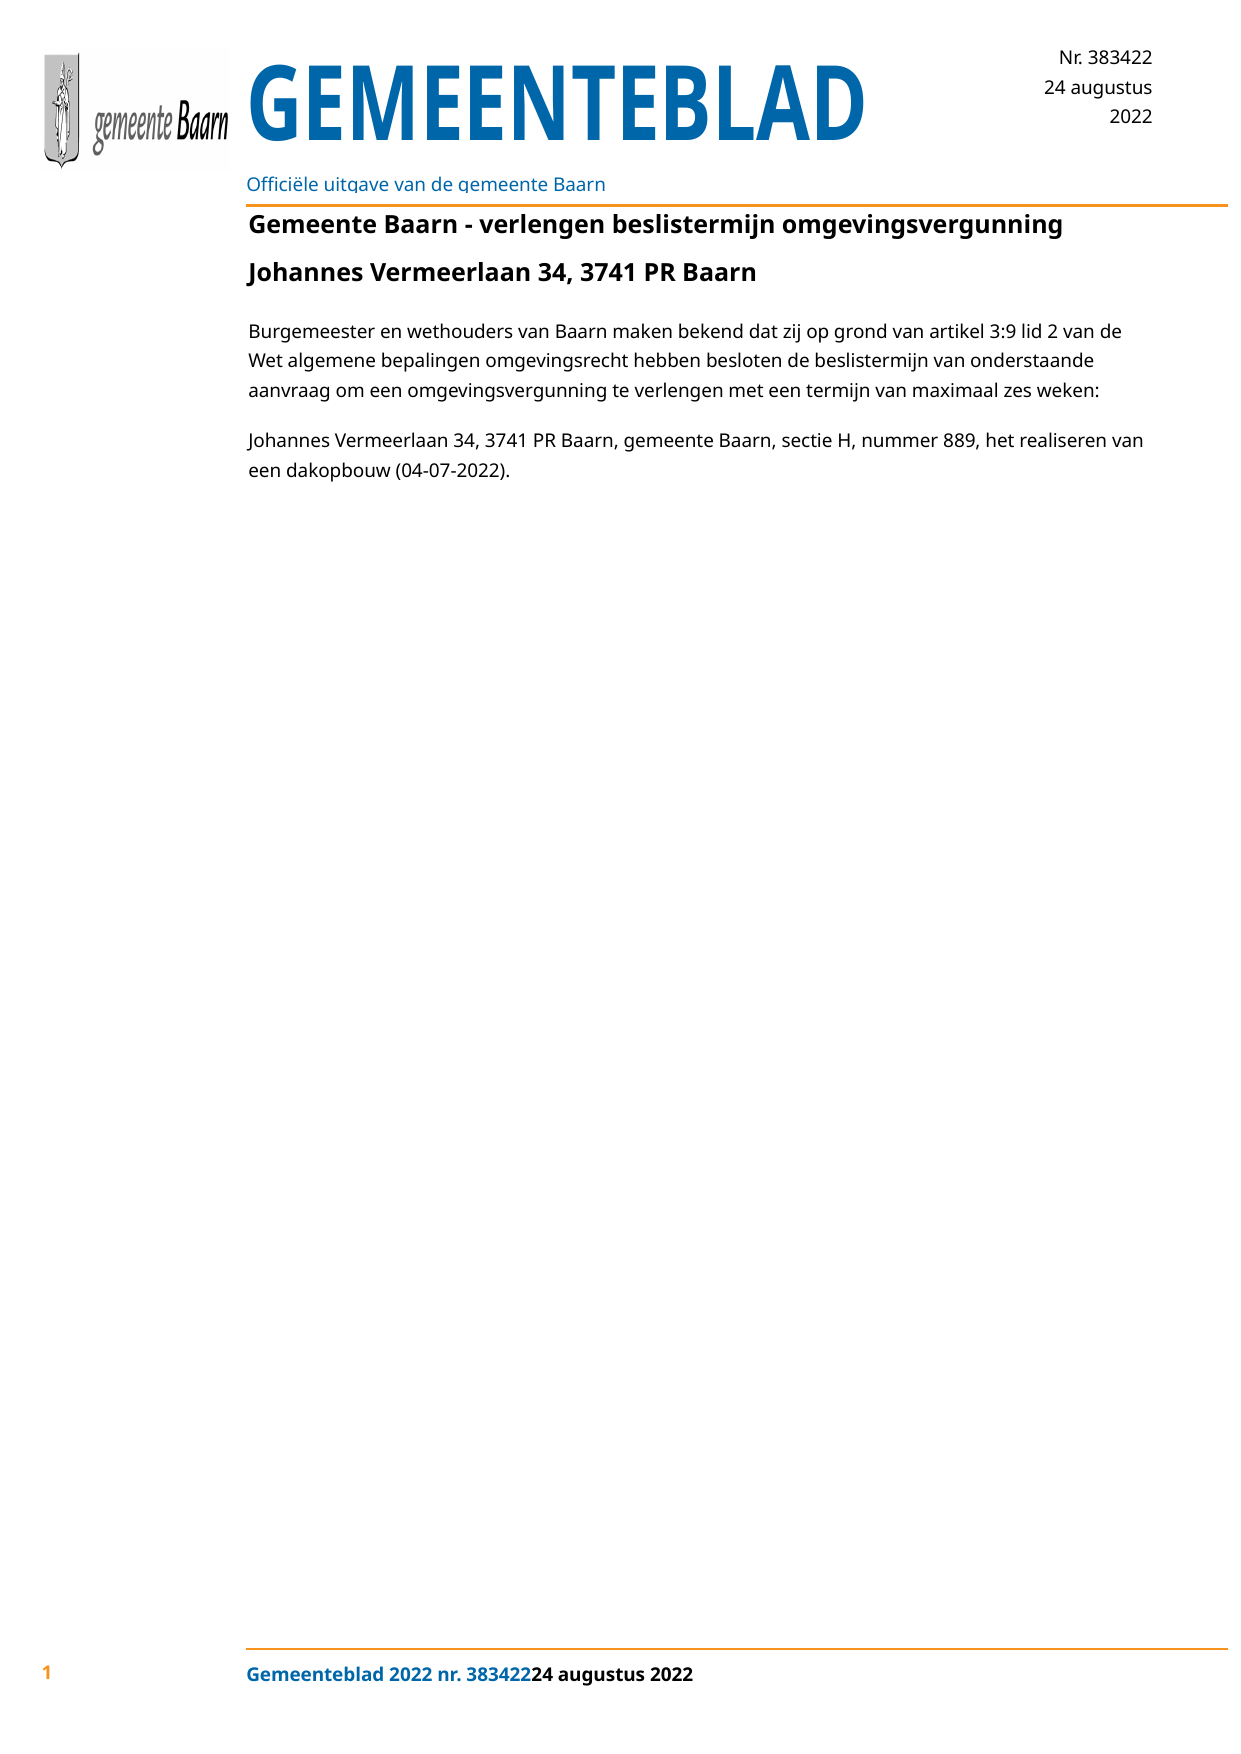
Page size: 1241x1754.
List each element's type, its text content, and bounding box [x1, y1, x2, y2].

text Johannes Vermeerlaan 34, 3741 PR Baarn, gemeente Baarn, sectie H, nummer 889, het realiseren van een dakopbouw (04-07-2022). [248, 427, 1152, 483]
text Gemeente Baarn - verlengen beslistermijn omgevingsvergunning Johannes Vermeerlaan 34, 3741 PR Baarn [248, 207, 1152, 288]
text Burgemeester en wethouders van Baarn maken bekend dat zij op grond van artikel 3:9 lid 2 van de Wet algemene bepalingen omgevingsrecht hebben besloten de beslistermijn van onderstaande aanvraag om een omgevingsvergunning te verlengen met een termijn van maximaal zes weken: [248, 318, 1152, 403]
picture [41, 47, 231, 172]
